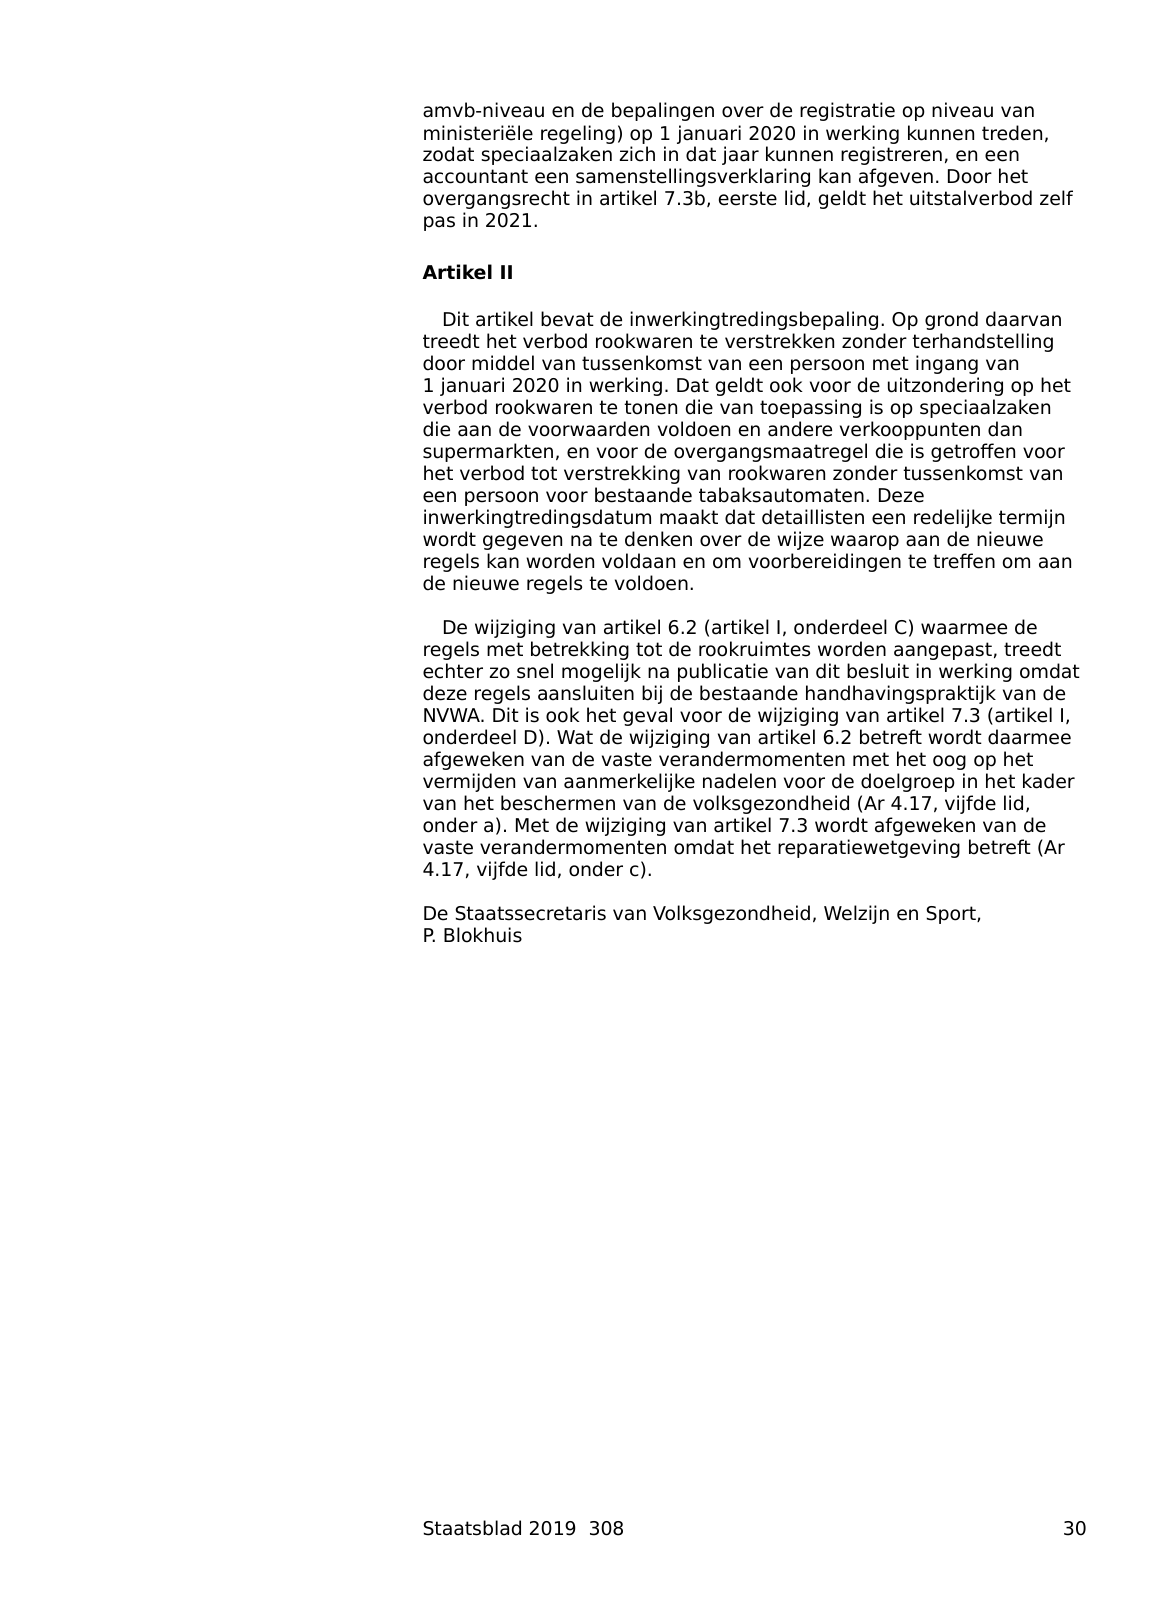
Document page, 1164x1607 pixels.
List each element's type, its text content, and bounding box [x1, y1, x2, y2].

text Dit artikel bevat de inwerkingtredingsbepaling. Op grond daarvan treedt het verbod rookwaren te verstrekken zonder terhandstelling door middel van tussenkomst van een persoon met ingang van 1 januari 2020 in werking. Dat geldt ook voor de uitzondering op het verbod rookwaren te tonen die van toepassing is op speciaalzaken die aan de voorwaarden voldoen en andere verkooppunten dan supermarkten, en voor de overgangsmaatregel die is getroffen voor het verbod tot verstrekking van rookwaren zonder tussenkomst van een persoon voor bestaande tabaksautomaten. Deze inwerkingtredingsdatum maakt dat detaillisten een redelijke termijn wordt gegeven na te denken over de wijze waarop aan de nieuwe regels kan worden voldaan en om voorbereidingen te treffen om aan de nieuwe regels te voldoen. [422, 309, 1087, 595]
subtitle Artikel II [422, 262, 1087, 284]
text De Staatssecretaris van Volksgezondheid, Welzijn en Sport, P. Blokhuis [422, 903, 1087, 947]
text amvb-niveau en de bepalingen over de registratie op niveau van ministeriële regeling) op 1 januari 2020 in werking kunnen treden, zodat speciaalzaken zich in dat jaar kunnen registreren, en een accountant een samenstellingsverklaring kan afgeven. Door het overgangsrecht in artikel 7.3b, eerste lid, geldt het uitstalverbod zelf pas in 2021. [422, 100, 1087, 232]
text De wijziging van artikel 6.2 (artikel I, onderdeel C) waarmee de regels met betrekking tot de rookruimtes worden aangepast, treedt echter zo snel mogelijk na publicatie van dit besluit in werking omdat deze regels aansluiten bij de bestaande handhavingspraktijk van de NVWA. Dit is ook het geval voor de wijziging van artikel 7.3 (artikel I, onderdeel D). Wat de wijziging van artikel 6.2 betreft wordt daarmee afgeweken van de vaste verandermomenten met het oog op het vermijden van aanmerkelijke nadelen voor de doelgroep in het kader van het beschermen van de volksgezondheid (Ar 4.17, vijfde lid, onder a). Met de wijziging van artikel 7.3 wordt afgeweken van de vaste verandermomenten omdat het reparatiewetgeving betreft (Ar 4.17, vijfde lid, onder c). [422, 617, 1087, 881]
